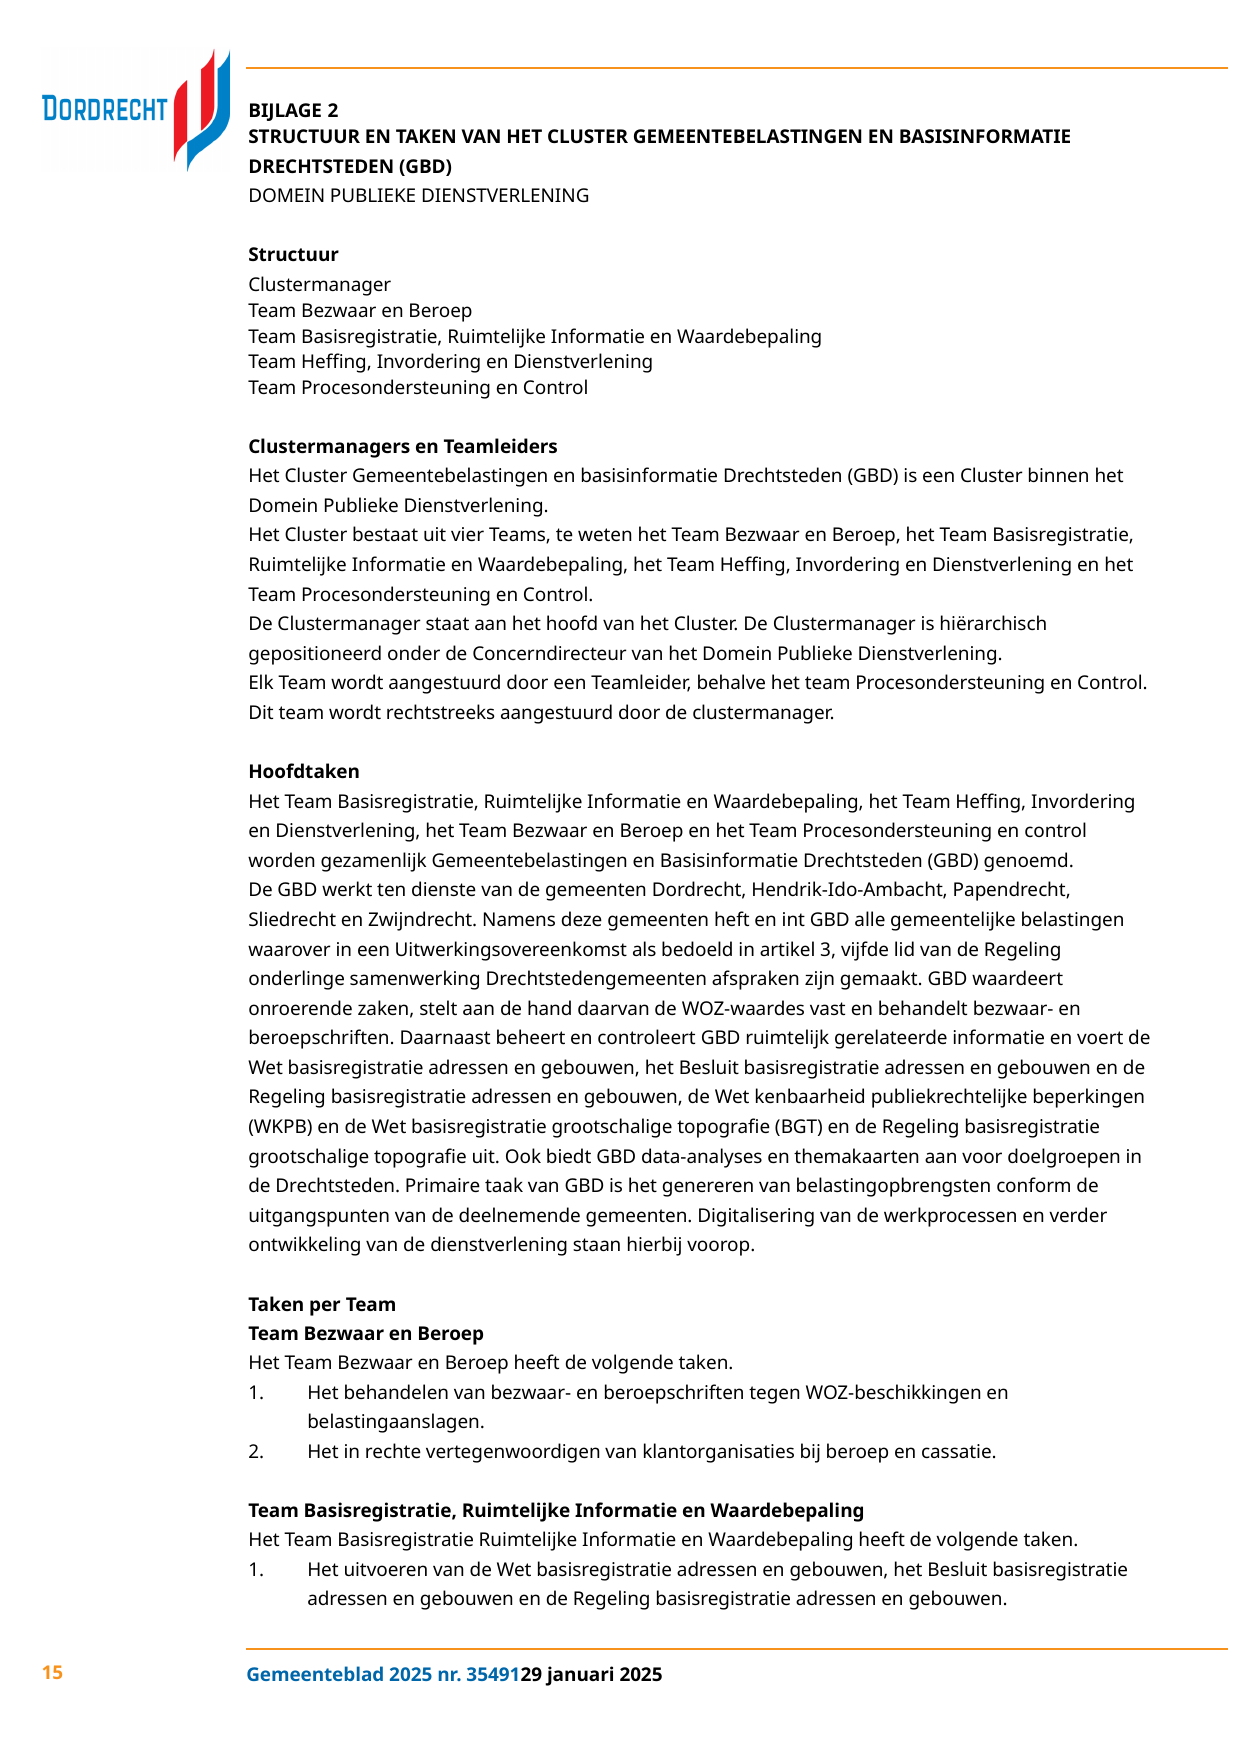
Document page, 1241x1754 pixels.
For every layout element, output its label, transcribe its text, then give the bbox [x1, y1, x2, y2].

table_cell Team Bezwaar en Beroep [248, 297, 1152, 323]
text Clustermanagers en Teamleiders [248, 433, 1152, 458]
picture [41, 47, 231, 172]
text De Clustermanager staat aan het hoofd van het Cluster. De Clustermanager is hiërarchisch gepositioneerd onder de Concerndirecteur van het Domein Publieke Dienstverlening. [248, 610, 1152, 666]
text Hoofdtaken [248, 758, 1152, 784]
list Het behandelen van bezwaar- en beroepschriften tegen WOZ-beschikkingen en belastingaanslagen. [248, 1379, 1152, 1434]
table_cell Team Heffing, Invordering en Dienstverlening [248, 349, 1152, 374]
text Het Team Basisregistratie Ruimtelijke Informatie en Waardebepaling heeft de volgende taken. [248, 1526, 1152, 1552]
text Het Cluster Gemeentebelastingen en basisinformatie Drechtsteden (GBD) is een Cluster binnen het Domein Publieke Dienstverlening. [248, 462, 1152, 518]
text BIJLAGE 2 [248, 95, 1152, 123]
list Het in rechte vertegenwoordigen van klantorganisaties bij beroep en cassatie. [248, 1438, 1152, 1464]
text DOMEIN PUBLIEKE DIENSTVERLENING [248, 182, 1152, 208]
text Het Team Bezwaar en Beroep heeft de volgende taken. [248, 1349, 1152, 1375]
table_header Team Bezwaar en Beroep [248, 1320, 1152, 1346]
table_header Team Basisregistratie, Ruimtelijke Informatie en Waardebepaling [248, 1498, 1152, 1523]
text Structuur [248, 242, 1152, 267]
text De GBD werkt ten dienste van de gemeenten Dordrecht, Hendrik-Ido-Ambacht, Papendrecht, Sliedrecht en Zwijndrecht. Namens deze gemeenten heft en int GBD alle gemeentelijke belastingen waarover in een Uitwerkingsovereenkomst als bedoeld in artikel 3, vijfde lid van de Regeling onderlinge samenwerking Drechtstedengemeenten afspraken zijn gemaakt. GBD waardeert onroerende zaken, stelt aan de hand daarvan de WOZ-waardes vast en behandelt bezwaar- en beroepschriften. Daarnaast beheert en controleert GBD ruimtelijk gerelateerde informatie en voert de Wet basisregistratie adressen en gebouwen, het Besluit basisregistratie adressen en gebouwen en de Regeling basisregistratie adressen en gebouwen, de Wet kenbaarheid publiekrechtelijke beperkingen (WKPB) en de Wet basisregistratie grootschalige topografie (BGT) en de Regeling basisregistratie grootschalige topografie uit. Ook biedt GBD data-analyses en themakaarten aan voor doelgroepen in de Drechtsteden. Primaire taak van GBD is het genereren van belastingopbrengsten conform de uitgangspunten van de deelnemende gemeenten. Digitalisering van de werkprocessen en verder ontwikkeling van de dienstverlening staan hierbij voorop. [248, 877, 1152, 1257]
table_cell Team Basisregistratie, Ruimtelijke Informatie en Waardebepaling [248, 323, 1152, 348]
table_cell Team Procesondersteuning en Control [248, 374, 1152, 400]
text Het Team Basisregistratie, Ruimtelijke Informatie en Waardebepaling, het Team Heffing, Invordering en Dienstverlening, het Team Bezwaar en Beroep en het Team Procesondersteuning en control worden gezamenlijk Gemeentebelastingen en Basisinformatie Drechtsteden (GBD) genoemd. [248, 788, 1152, 873]
text Elk Team wordt aangestuurd door een Teamleider, behalve het team Procesondersteuning en Control. Dit team wordt rechtstreeks aangestuurd door de clustermanager. [248, 669, 1152, 725]
table_header Clustermanager [248, 271, 1152, 297]
text STRUCTUUR EN TAKEN VAN HET CLUSTER GEMEENTEBELASTINGEN EN BASISINFORMATIE DRECHTSTEDEN (GBD) [248, 123, 1152, 179]
text Taken per Team [248, 1291, 1152, 1316]
text Het Cluster bestaat uit vier Teams, te weten het Team Bezwaar en Beroep, het Team Basisregistratie, Ruimtelijke Informatie en Waardebepaling, het Team Heffing, Invordering en Dienstverlening en het Team Procesondersteuning en Control. [248, 522, 1152, 606]
list Het uitvoeren van de Wet basisregistratie adressen en gebouwen, het Besluit basisregistratie adressen en gebouwen en de Regeling basisregistratie adressen en gebouwen. [248, 1556, 1152, 1611]
